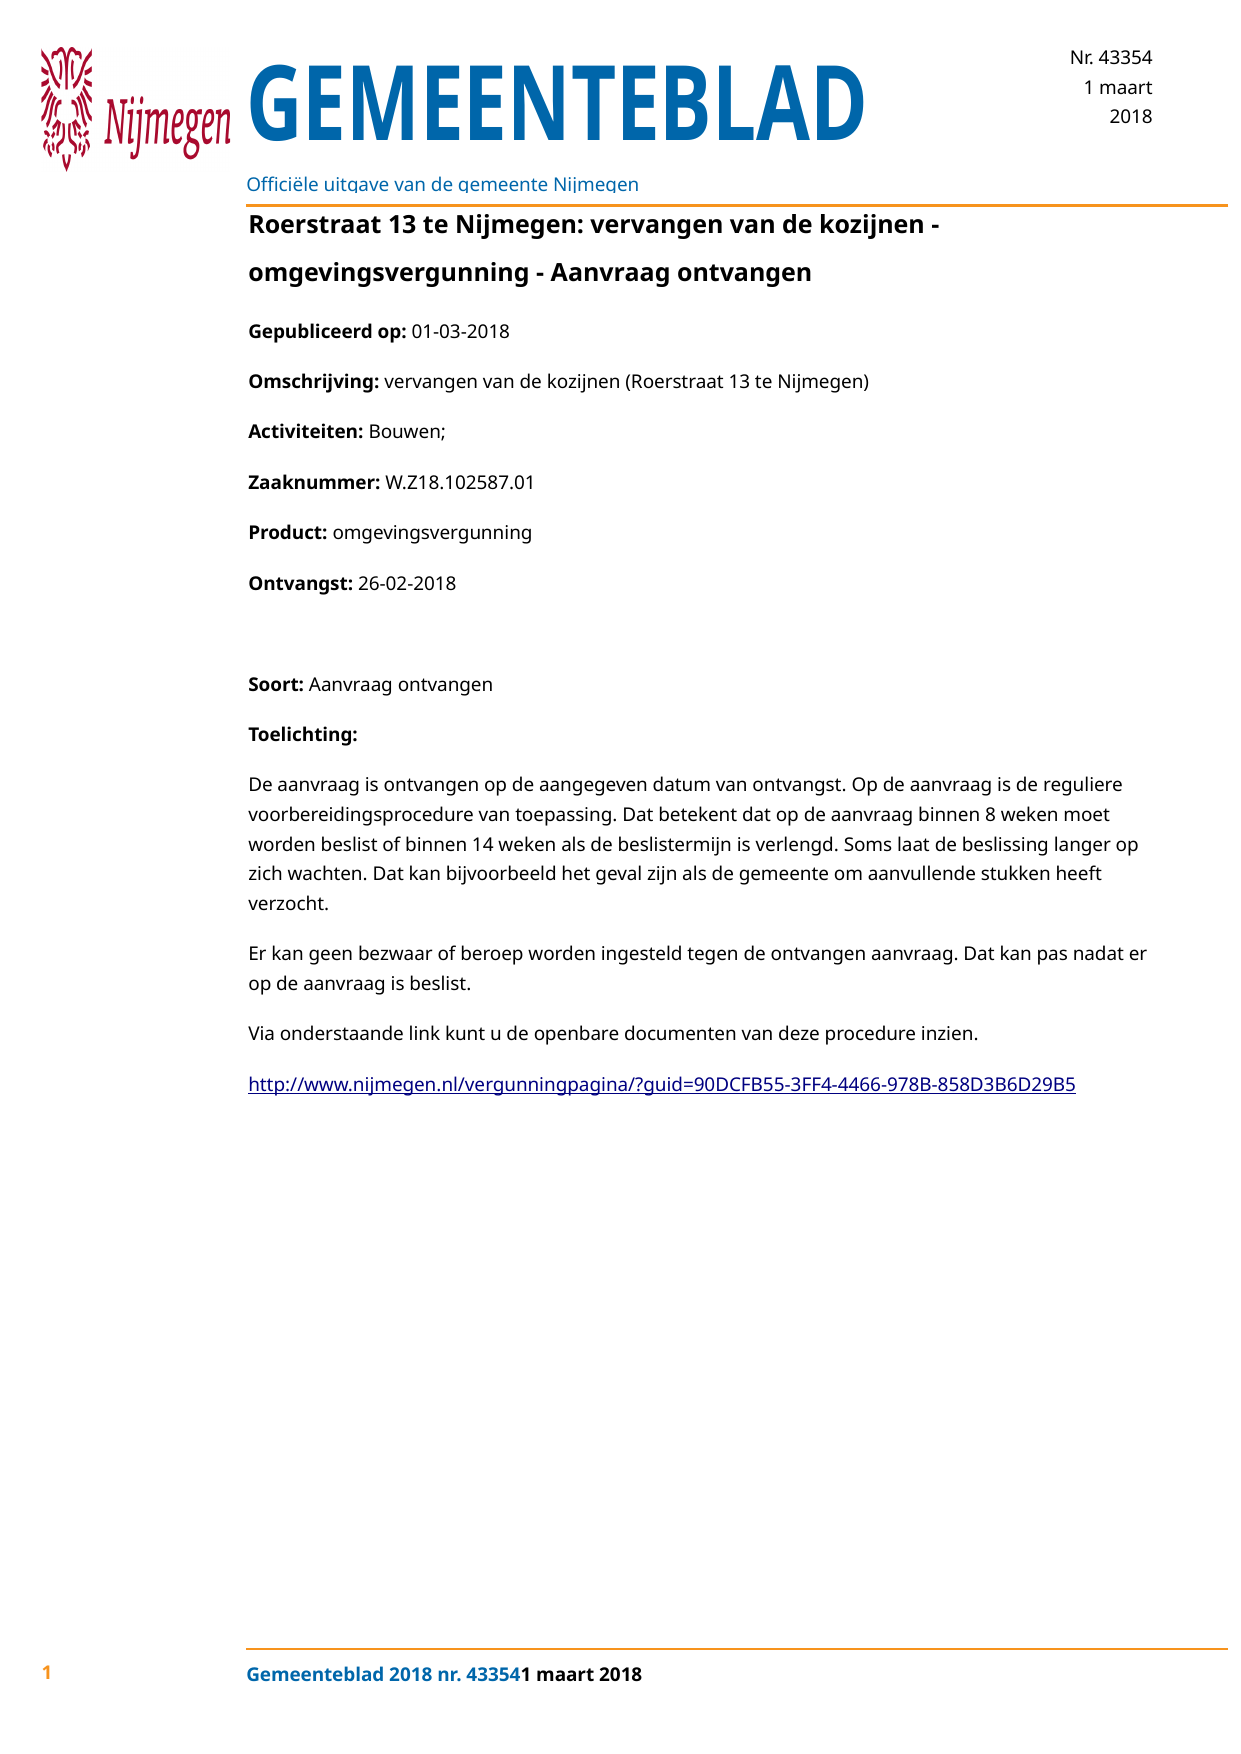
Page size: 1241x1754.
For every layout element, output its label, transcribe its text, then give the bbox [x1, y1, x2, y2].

text Er kan geen bezwaar of beroep worden ingesteld tegen de ontvangen aanvraag. Dat kan pas nadat er op de aanvraag is beslist. [248, 940, 1152, 996]
text Omschrijving: vervangen van de kozijnen (Roerstraat 13 te Nijmegen) [248, 368, 1152, 394]
text De aanvraag is ontvangen op de aangegeven datum van ontvangst. Op de aanvraag is de reguliere voorbereidingsprocedure van toepassing. Dat betekent dat op de aanvraag binnen 8 weken moet worden beslist of binnen 14 weken als de beslistermijn is verlengd. Soms laat de beslissing langer op zich wachten. Dat kan bijvoorbeeld het geval zijn als de gemeente om aanvullende stukken heeft verzocht. [248, 772, 1152, 916]
text Roerstraat 13 te Nijmegen: vervangen van de kozijnen - omgevingsvergunning - Aanvraag ontvangen [248, 207, 1152, 288]
text Zaaknummer: W.Z18.102587.01 [248, 469, 1152, 495]
text Via onderstaande link kunt u de openbare documenten van deze procedure inzien. [248, 1020, 1152, 1046]
picture [41, 47, 231, 172]
text Toelichting: [248, 721, 1152, 747]
text Gepubliceerd op: 01-03-2018 [248, 318, 1152, 344]
text Soort: Aanvraag ontvangen [248, 671, 1152, 697]
text http://www.nijmegen.nl/vergunningpagina/?guid=90DCFB55-3FF4-4466-978B-858D3B6D29B5 [248, 1071, 1152, 1097]
text Activiteiten: Bouwen; [248, 419, 1152, 444]
text Product: omgevingsvergunning [248, 519, 1152, 545]
text Ontvangst: 26-02-2018 [248, 570, 1152, 596]
